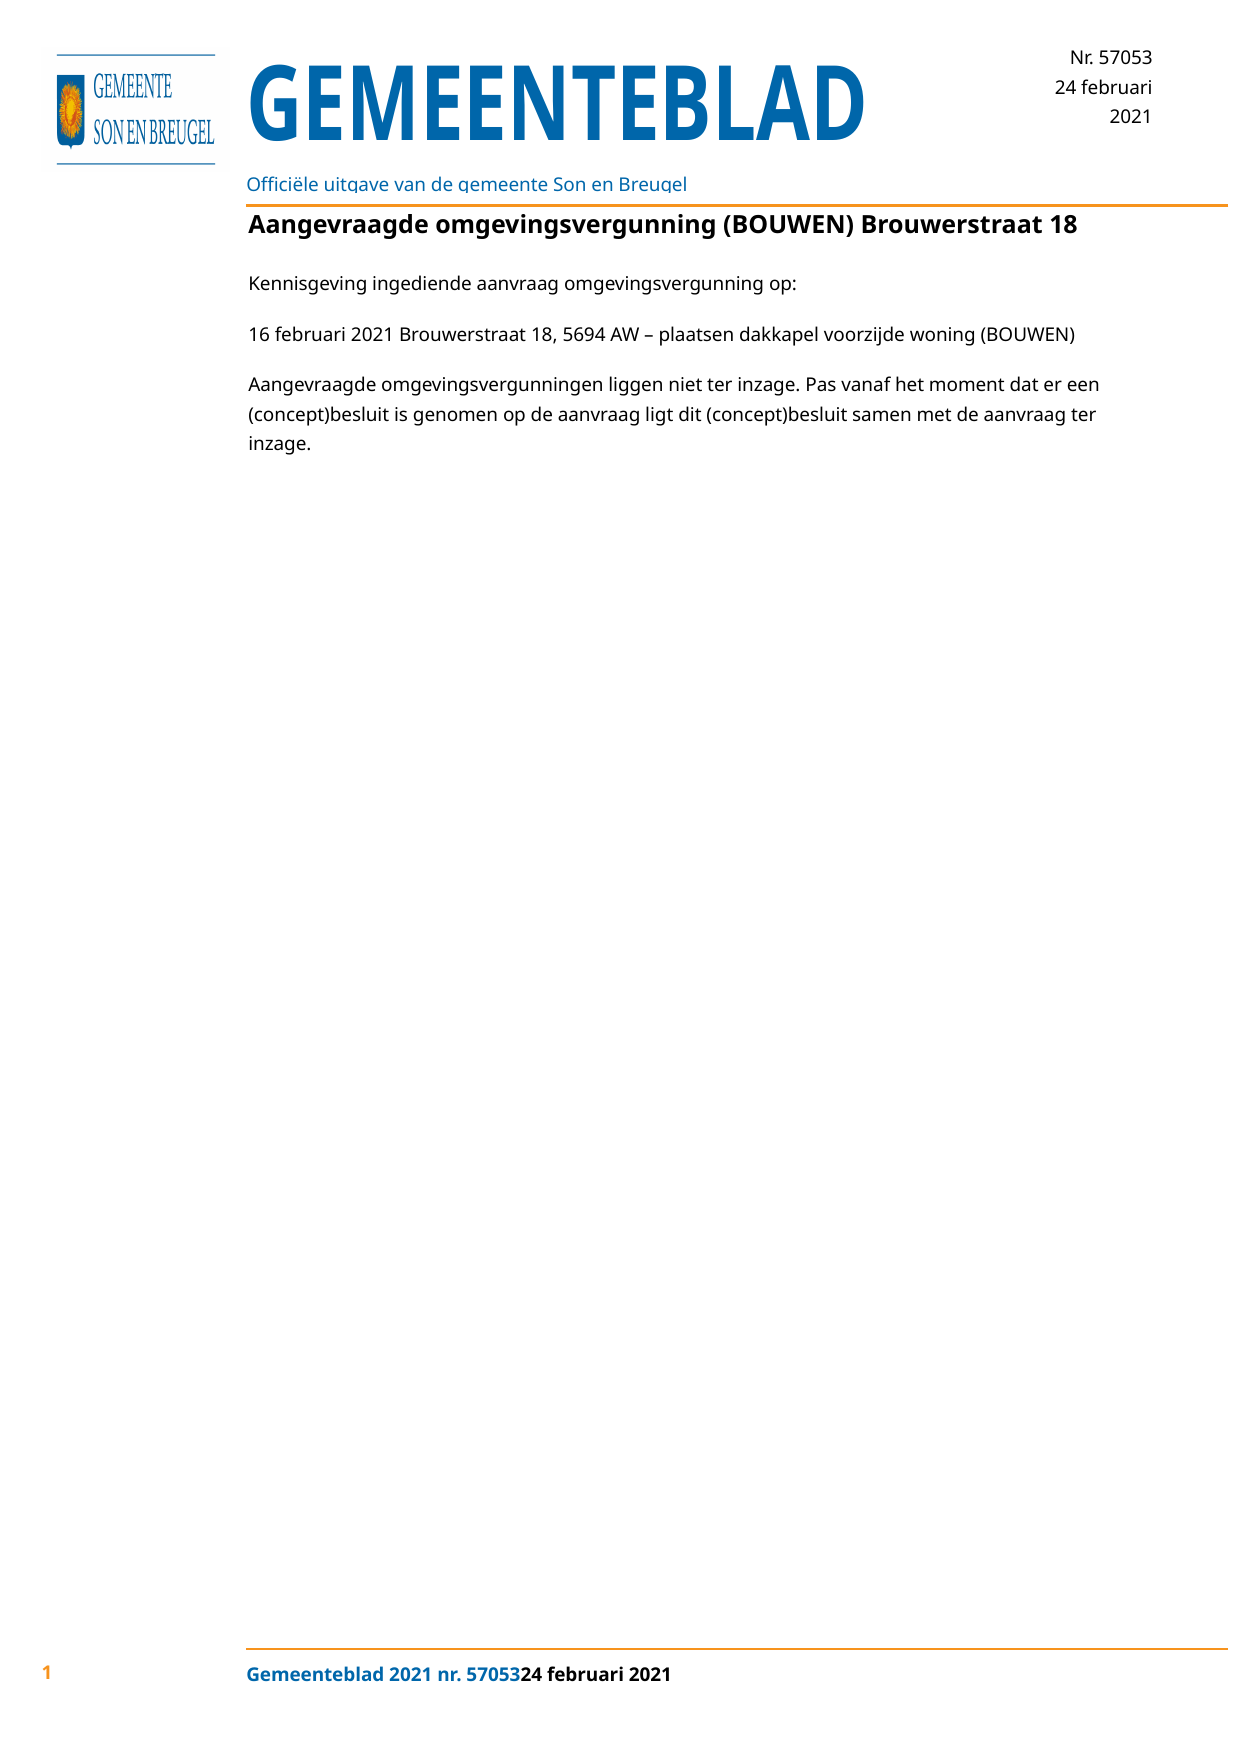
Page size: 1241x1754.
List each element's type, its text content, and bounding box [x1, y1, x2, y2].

text Aangevraagde omgevingsvergunningen liggen niet ter inzage. Pas vanaf het moment dat er een (concept)besluit is genomen op de aanvraag ligt dit (concept)besluit samen met de aanvraag ter inzage. [248, 371, 1152, 456]
text 16 februari 2021 Brouwerstraat 18, 5694 AW – plaatsen dakkapel voorzijde woning (BOUWEN) [248, 321, 1152, 346]
text Aangevraagde omgevingsvergunning (BOUWEN) Brouwerstraat 18 [248, 207, 1152, 241]
picture [41, 47, 231, 172]
text Kennisgeving ingediende aanvraag omgevingsvergunning op: [248, 270, 1152, 296]
